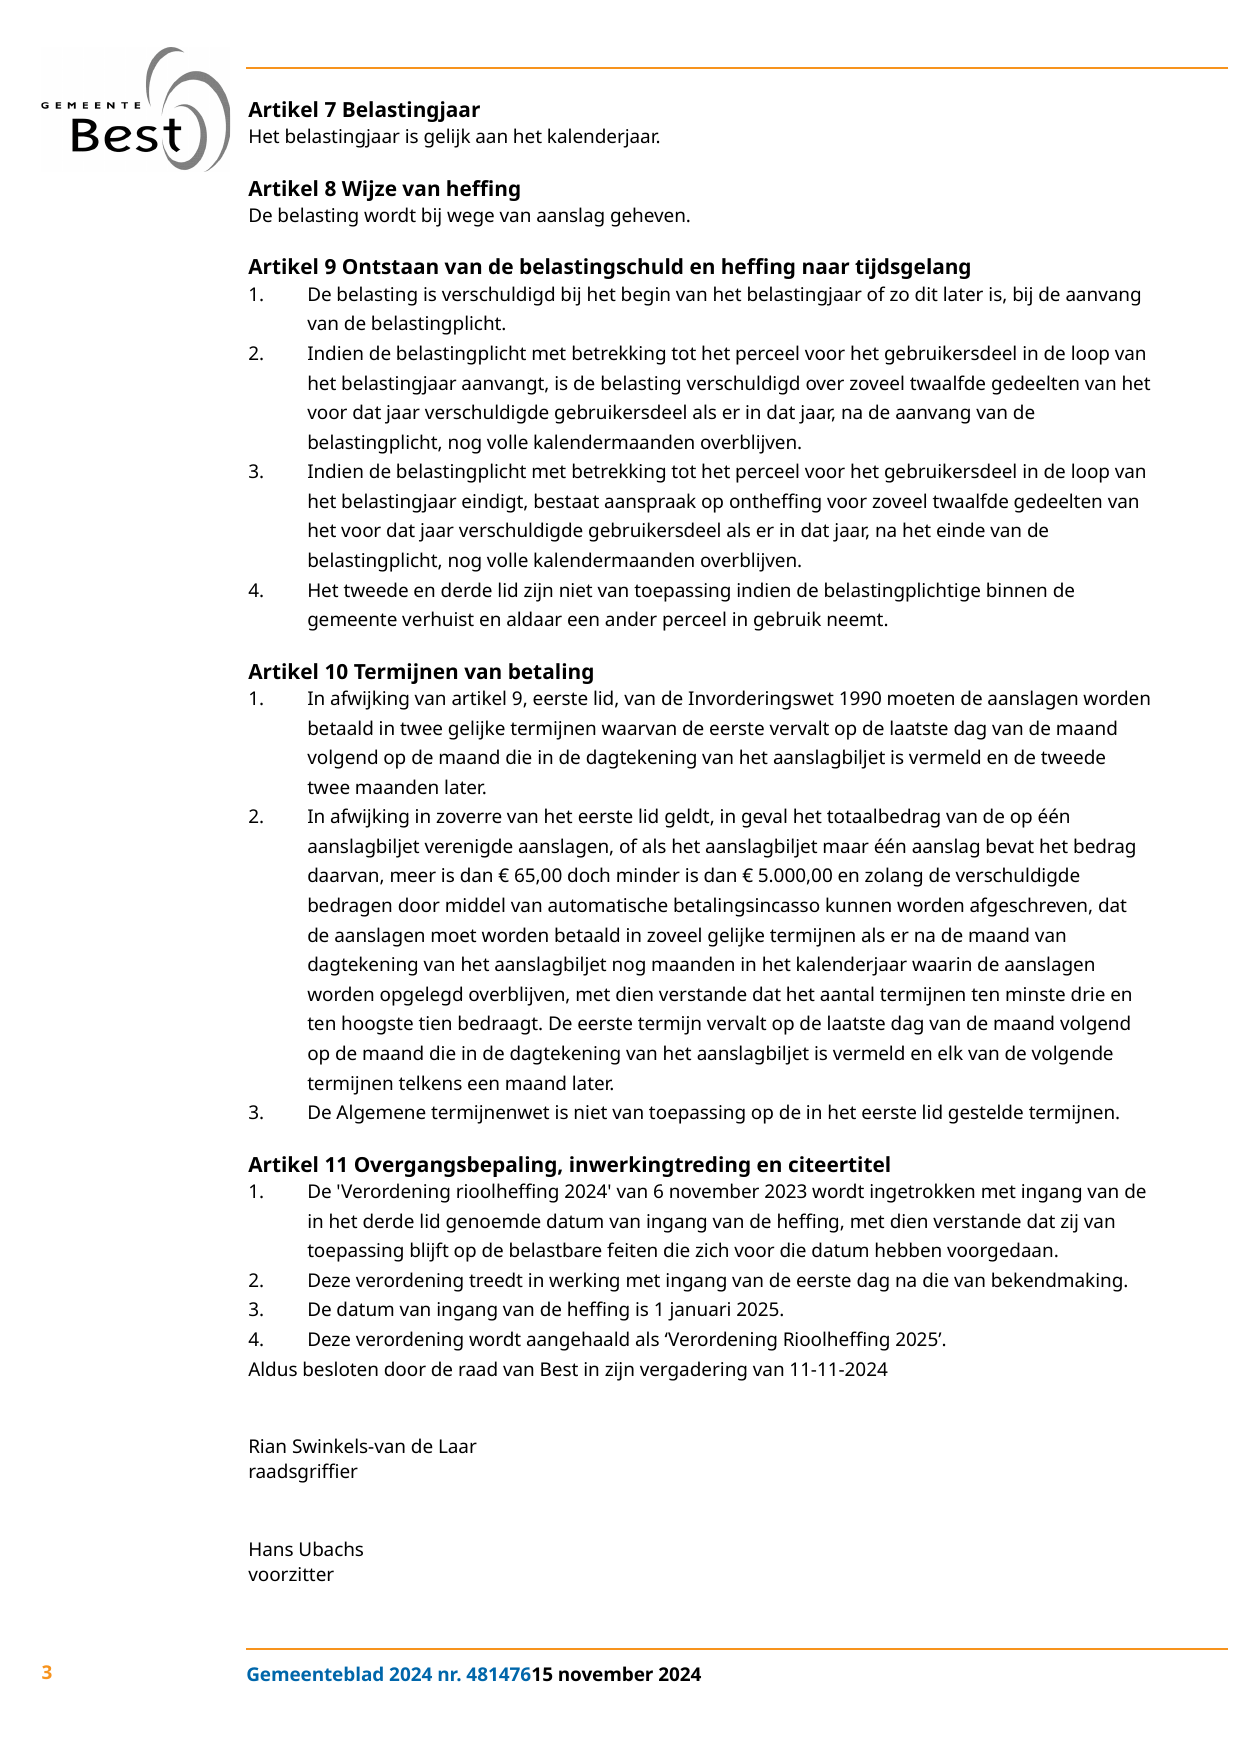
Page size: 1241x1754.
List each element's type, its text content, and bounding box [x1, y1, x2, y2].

text Hans Ubachs [248, 1536, 1152, 1562]
list In afwijking van artikel 9, eerste lid, van de Invorderingswet 1990 moeten de aanslagen worden betaald in twee gelijke termijnen waarvan de eerste vervalt op de laatste dag van de maand volgend op de maand die in de dagtekening van het aanslagbiljet is vermeld en de tweede twee maanden later. [248, 685, 1152, 800]
list Deze verordening treedt in werking met ingang van de eerste dag na die van bekendmaking. [248, 1267, 1152, 1293]
list Indien de belastingplicht met betrekking tot het perceel voor het gebruikersdeel in de loop van het belastingjaar eindigt, bestaat aanspraak op ontheffing voor zoveel twaalfde gedeelten van het voor dat jaar verschuldigde gebruikersdeel als er in dat jaar, na het einde van de belastingplicht, nog volle kalendermaanden overblijven. [248, 458, 1152, 573]
text Rian Swinkels-van de Laar [248, 1433, 1152, 1459]
text Artikel 9 Ontstaan van de belastingschuld en heffing naar tijdsgelang [248, 252, 1152, 281]
list Het tweede en derde lid zijn niet van toepassing indien de belastingplichtige binnen de gemeente verhuist en aldaar een ander perceel in gebruik neemt. [248, 577, 1152, 632]
text Artikel 8 Wijze van heffing [248, 174, 1152, 202]
text Aldus besloten door de raad van Best in zijn vergadering van 11-11-2024 [248, 1356, 1152, 1381]
list De Algemene termijnenwet is niet van toepassing op de in het eerste lid gestelde termijnen. [248, 1099, 1152, 1125]
text Artikel 10 Termijnen van betaling [248, 657, 1152, 685]
list De datum van ingang van de heffing is 1 januari 2025. [248, 1297, 1152, 1322]
list De belasting is verschuldigd bij het begin van het belastingjaar of zo dit later is, bij de aanvang van de belastingplicht. [248, 281, 1152, 336]
text voorzitter [248, 1562, 1152, 1587]
picture [41, 47, 231, 172]
text Artikel 11 Overgangsbepaling, inwerkingtreding en citeertitel [248, 1150, 1152, 1178]
text De belasting wordt bij wege van aanslag geheven. [248, 202, 1152, 228]
list In afwijking in zoverre van het eerste lid geldt, in geval het totaalbedrag van de op één aanslagbiljet verenigde aanslagen, of als het aanslagbiljet maar één aanslag bevat het bedrag daarvan, meer is dan € 65,00 doch minder is dan € 5.000,00 en zolang de verschuldigde bedragen door middel van automatische betalingsincasso kunnen worden afgeschreven, dat de aanslagen moet worden betaald in zoveel gelijke termijnen als er na de maand van dagtekening van het aanslagbiljet nog maanden in het kalenderjaar waarin de aanslagen worden opgelegd overblijven, met dien verstande dat het aantal termijnen ten minste drie en ten hoogste tien bedraagt. De eerste termijn vervalt op de laatste dag van de maand volgend op de maand die in de dagtekening van het aanslagbiljet is vermeld en elk van de volgende termijnen telkens een maand later. [248, 803, 1152, 1096]
list De 'Verordening rioolheffing 2024' van 6 november 2023 wordt ingetrokken met ingang van de in het derde lid genoemde datum van ingang van de heffing, met dien verstande dat zij van toepassing blijft op de belastbare feiten die zich voor die datum hebben voorgedaan. [248, 1178, 1152, 1263]
list Indien de belastingplicht met betrekking tot het perceel voor het gebruikersdeel in de loop van het belastingjaar aanvangt, is de belasting verschuldigd over zoveel twaalfde gedeelten van het voor dat jaar verschuldigde gebruikersdeel als er in dat jaar, na de aanvang van de belastingplicht, nog volle kalendermaanden overblijven. [248, 340, 1152, 454]
text Artikel 7 Belastingjaar [248, 95, 1152, 123]
list Deze verordening wordt aangehaald als ‘Verordening Rioolheffing 2025’. [248, 1326, 1152, 1352]
text Het belastingjaar is gelijk aan het kalenderjaar. [248, 123, 1152, 149]
text raadsgriffier [248, 1459, 1152, 1484]
